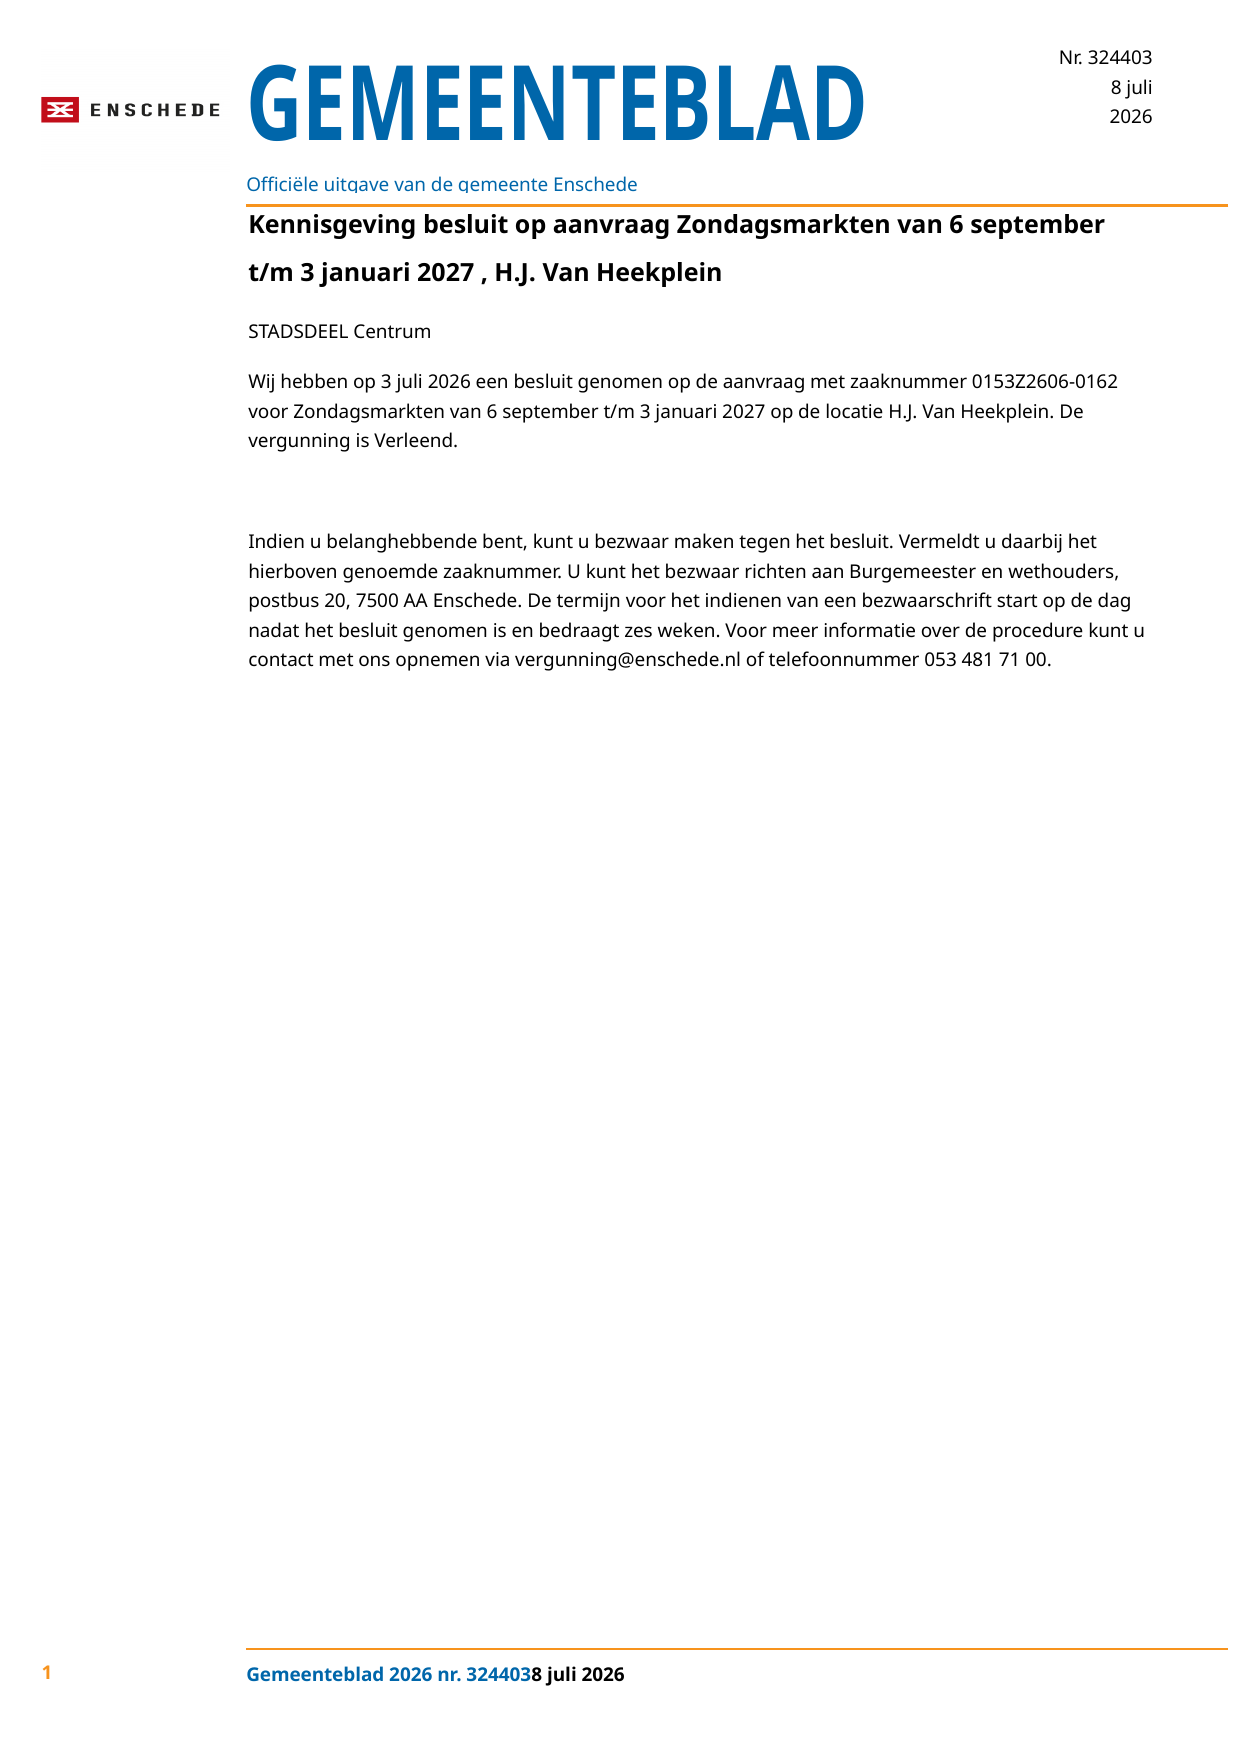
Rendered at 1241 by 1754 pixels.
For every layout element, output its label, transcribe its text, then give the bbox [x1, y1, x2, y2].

text Indien u belanghebbende bent, kunt u bezwaar maken tegen het besluit. Vermeldt u daarbij het hierboven genoemde zaaknummer. U kunt het bezwaar richten aan Burgemeester en wethouders, postbus 20, 7500 AA Enschede. De termijn voor het indienen van een bezwaarschrift start op de dag nadat het besluit genomen is en bedraagt zes weken. Voor meer informatie over de procedure kunt u contact met ons opnemen via vergunning@enschede.nl of telefoonnummer 053 481 71 00. [248, 528, 1152, 672]
picture [41, 47, 231, 172]
text Kennisgeving besluit op aanvraag Zondagsmarkten van 6 september t/m 3 januari 2027 , H.J. Van Heekplein [248, 207, 1152, 288]
text STADSDEEL Centrum [248, 318, 1152, 344]
text Wij hebben op 3 juli 2026 een besluit genomen op de aanvraag met zaaknummer 0153Z2606-0162 voor Zondagsmarkten van 6 september t/m 3 januari 2027 op de locatie H.J. Van Heekplein. De vergunning is Verleend. [248, 368, 1152, 453]
